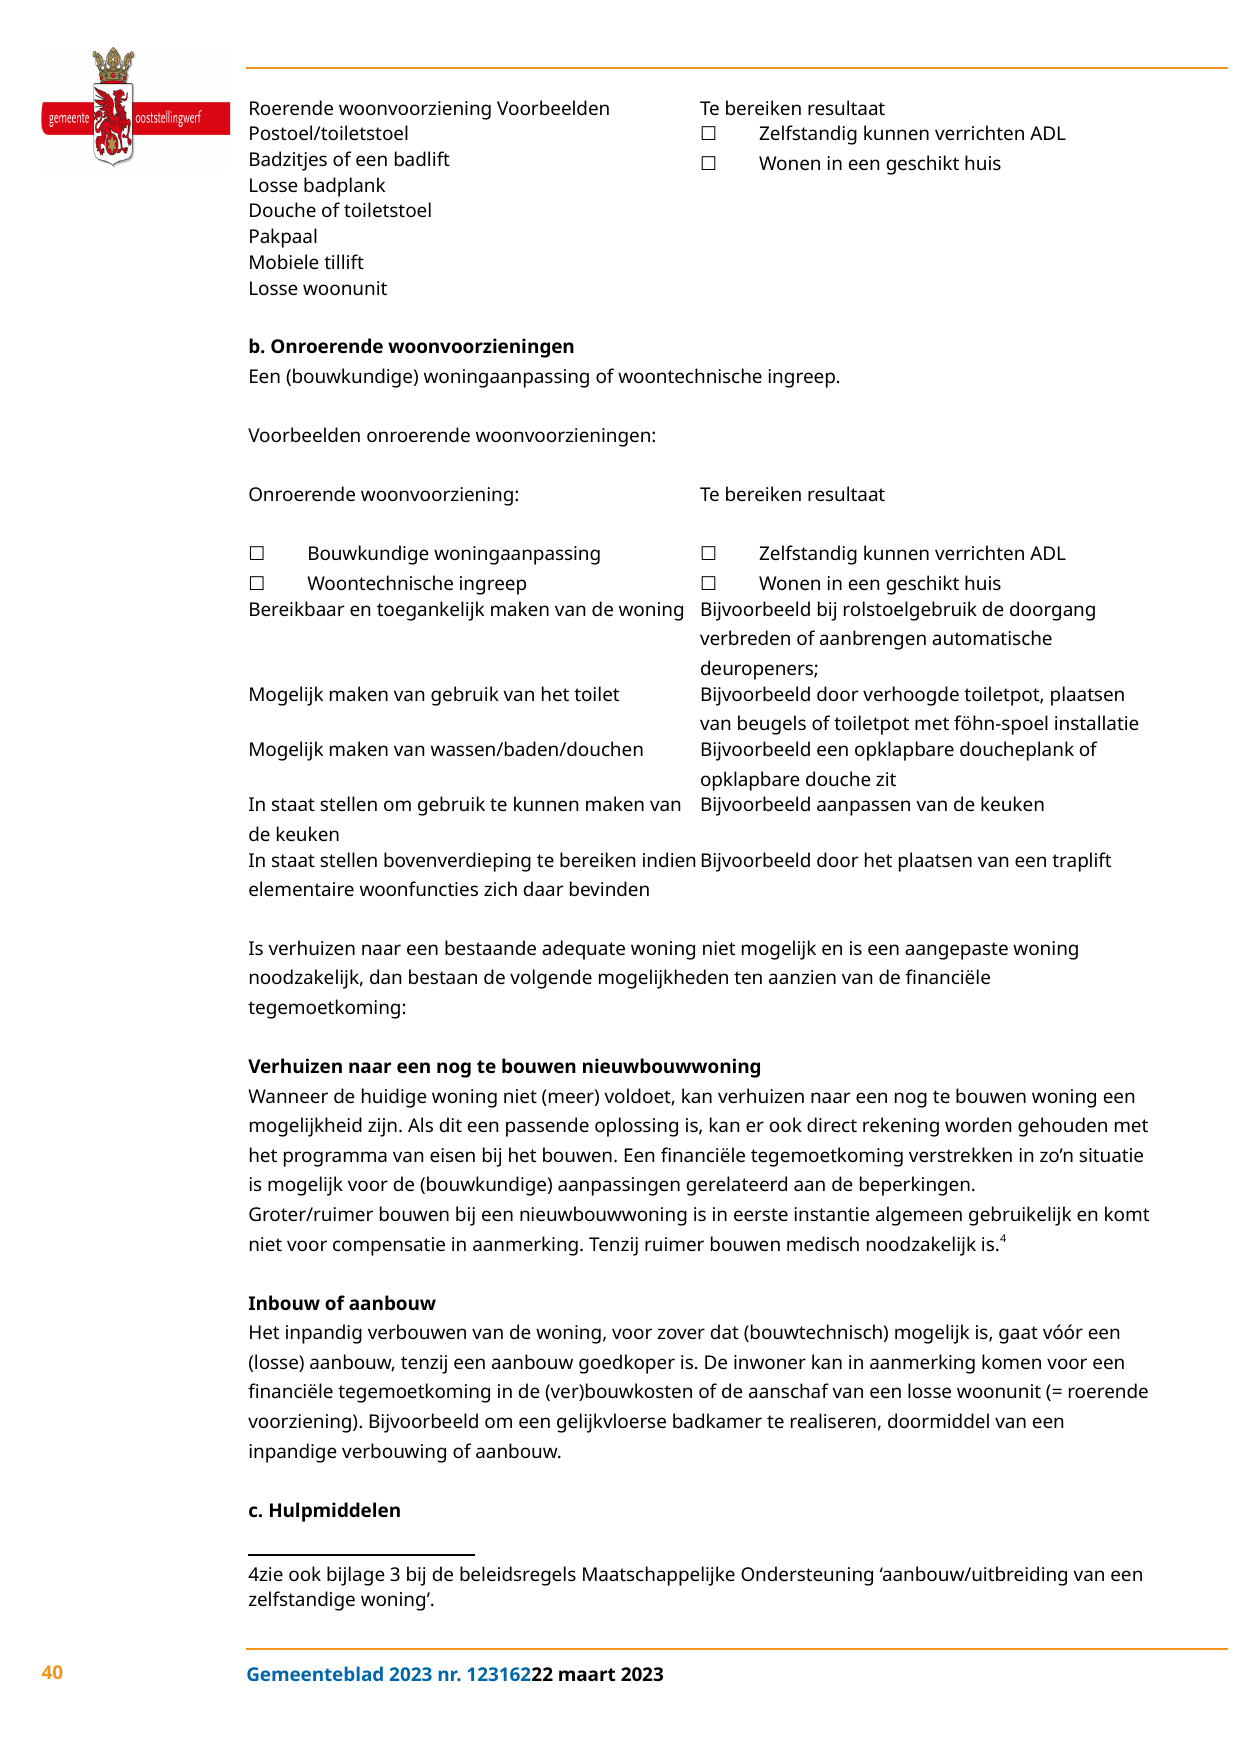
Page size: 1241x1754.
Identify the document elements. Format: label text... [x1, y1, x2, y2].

text b. Onroerende woonvoorzieningen [248, 333, 1152, 359]
table_cell Mogelijk maken van wassen/baden/douchen [248, 736, 700, 791]
text Is verhuizen naar een bestaande adequate woning niet mogelijk en is een aangepaste woning noodzakelijk, dan bestaan de volgende mogelijkheden ten aanzien van de financiële tegemoetkoming: [248, 935, 1152, 1020]
text c. Hulpmiddelen [248, 1497, 1152, 1523]
table_cell Bijvoorbeeld door het plaatsen van een traplift [700, 847, 1152, 902]
picture [41, 47, 231, 172]
table_cell Mogelijk maken van gebruik van het toilet [248, 681, 700, 736]
table_header Te bereiken resultaat Zelfstandig kunnen verrichten ADL Wonen in een geschikt huis [700, 481, 1152, 596]
table_cell Pakpaal [248, 224, 700, 249]
table_cell Bereikbaar en toegankelijk maken van de woning [248, 596, 700, 681]
table_cell Postoel/toiletstoel [248, 121, 700, 146]
table_cell Losse woonunit [248, 275, 700, 301]
table_cell Bijvoorbeeld door verhoogde toiletpot, plaatsen van beugels of toiletpot met föhn-spoel installatie [700, 681, 1152, 736]
text Groter/ruimer bouwen bij een nieuwbouwwoning is in eerste instantie algemeen gebruikelijk en komt niet voor compensatie in aanmerking. Tenzij ruimer bouwen medisch noodzakelijk is. [248, 1201, 1152, 1256]
text Wanneer de huidige woning niet (meer) voldoet, kan verhuizen naar een nog te bouwen woning een mogelijkheid zijn. Als dit een passende oplossing is, kan er ook direct rekening worden gehouden met het programma van eisen bij het bouwen. Een financiële tegemoetkoming verstrekken in zo’n situatie is mogelijk voor de (bouwkundige) aanpassingen gerelateerd aan de beperkingen. [248, 1083, 1152, 1197]
text Verhuizen naar een nog te bouwen nieuwbouwwoning [248, 1053, 1152, 1079]
text Het inpandig verbouwen van de woning, voor zover dat (bouwtechnisch) mogelijk is, gaat vóór een (losse) aanbouw, tenzij een aanbouw goedkoper is. De inwoner kan in aanmerking komen voor een financiële tegemoetkoming in de (ver)bouwkosten of de aanschaf van een losse woonunit (= roerende voorziening). Bijvoorbeeld om een gelijkvloerse badkamer te realiseren, doormiddel van een inpandige verbouwing of aanbouw. [248, 1319, 1152, 1463]
table_header Onroerende woonvoorziening: Bouwkundige woningaanpassing Woontechnische ingreep [248, 481, 700, 596]
text Inbouw of aanbouw [248, 1290, 1152, 1316]
text Voorbeelden onroerende woonvoorzieningen: [248, 422, 1152, 448]
table_cell Bijvoorbeeld aanpassen van de keuken [700, 791, 1152, 847]
table_cell Badzitjes of een badlift [248, 146, 700, 172]
table_cell Mobiele tillift [248, 249, 700, 275]
table_header Te bereiken resultaat [700, 95, 1152, 121]
table_cell Douche of toiletstoel [248, 198, 700, 223]
table_cell Bijvoorbeeld een opklapbare doucheplank of opklapbare douche zit [700, 736, 1152, 791]
table_cell In staat stellen bovenverdieping te bereiken indien elementaire woonfuncties zich daar bevinden [248, 847, 700, 902]
table_cell Losse badplank [248, 172, 700, 198]
table_cell Bijvoorbeeld bij rolstoelgebruik de doorgang verbreden of aanbrengen automatische deuropeners; [700, 596, 1152, 681]
table_cell Zelfstandig kunnen verrichten ADL Wonen in een geschikt huis [700, 121, 1152, 301]
table_cell In staat stellen om gebruik te kunnen maken van de keuken [248, 791, 700, 847]
text Een (bouwkundige) woningaanpassing of woontechnische ingreep. [248, 363, 1152, 389]
text zie ook bijlage 3 bij de beleidsregels Maatschappelijke Ondersteuning ‘aanbouw/uitbreiding van een zelfstandige woning’. [248, 1561, 1152, 1612]
table_header Roerende woonvoorziening Voorbeelden [248, 95, 700, 121]
